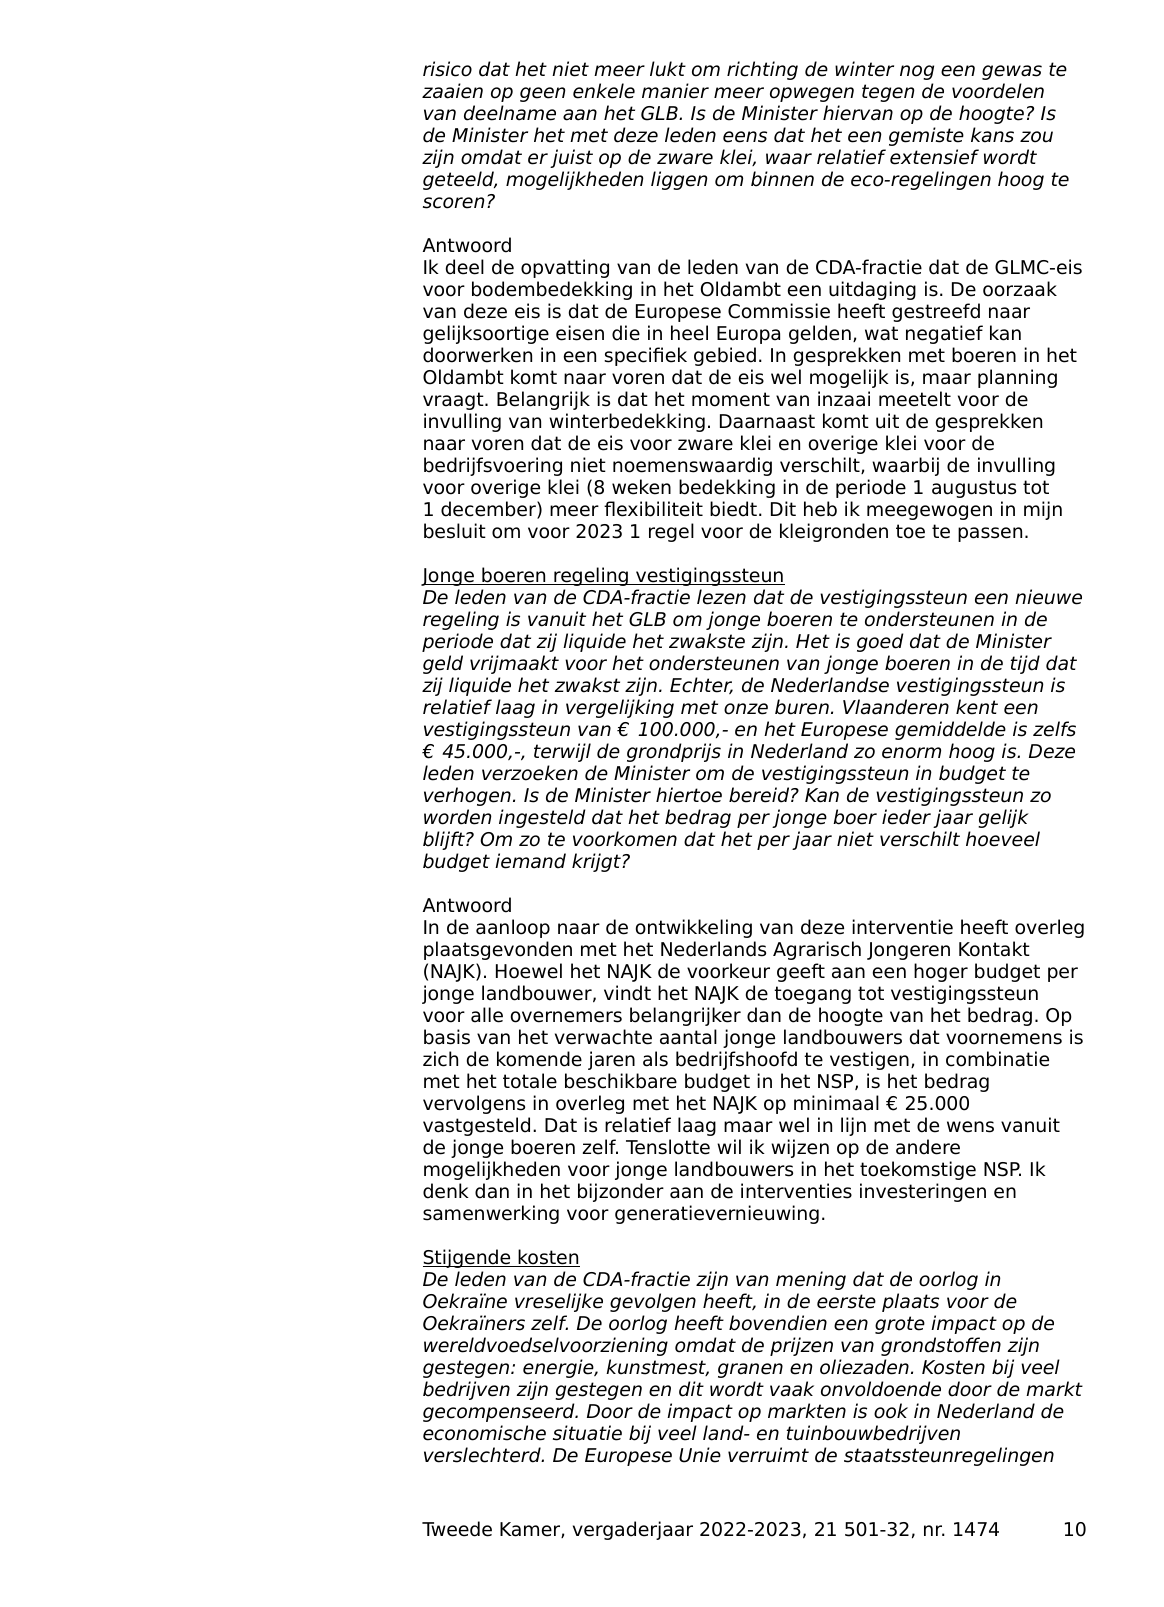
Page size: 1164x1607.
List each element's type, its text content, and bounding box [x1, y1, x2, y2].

text De leden van de CDA-fractie zijn van mening dat de oorlog in Oekraïne vreselijke gevolgen heeft, in de eerste plaats voor de Oekraïners zelf. De oorlog heeft bovendien een grote impact op de wereldvoedselvoorziening omdat de prijzen van grondstoffen zijn gestegen: energie, kunstmest, granen en oliezaden. Kosten bij veel bedrijven zijn gestegen en dit wordt vaak onvoldoende door de markt gecompenseerd. Door de impact op markten is ook in Nederland de economische situatie bij veel land- en tuinbouwbedrijven verslechterd. De Europese Unie verruimt de staatssteunregelingen [422, 1269, 1087, 1467]
text De leden van de CDA-fractie lezen dat de vestigingssteun een nieuwe regeling is vanuit het GLB om jonge boeren te ondersteunen in de periode dat zij liquide het zwakste zijn. Het is goed dat de Minister geld vrijmaakt voor het ondersteunen van jonge boeren in de tijd dat zij liquide het zwakst zijn. Echter, de Nederlandse vestigingssteun is relatief laag in vergelijking met onze buren. Vlaanderen kent een vestigingssteun van € 100.000,- en het Europese gemiddelde is zelfs € 45.000,-, terwijl de grondprijs in Nederland zo enorm hoog is. Deze leden verzoeken de Minister om de vestigingssteun in budget te verhogen. Is de Minister hiertoe bereid? Kan de vestigingssteun zo worden ingesteld dat het bedrag per jonge boer ieder jaar gelijk blijft? Om zo te voorkomen dat het per jaar niet verschilt hoeveel budget iemand krijgt? [422, 587, 1087, 873]
text Stijgende kosten [422, 1247, 1087, 1269]
text Antwoord [422, 895, 1087, 917]
text Ik deel de opvatting van de leden van de CDA-fractie dat de GLMC-eis voor bodembedekking in het Oldambt een uitdaging is. De oorzaak van deze eis is dat de Europese Commissie heeft gestreefd naar gelijksoortige eisen die in heel Europa gelden, wat negatief kan doorwerken in een specifiek gebied. In gesprekken met boeren in het Oldambt komt naar voren dat de eis wel mogelijk is, maar planning vraagt. Belangrijk is dat het moment van inzaai meetelt voor de invulling van winterbedekking. Daarnaast komt uit de gesprekken naar voren dat de eis voor zware klei en overige klei voor de bedrijfsvoering niet noemenswaardig verschilt, waarbij de invulling voor overige klei (8 weken bedekking in de periode 1 augustus tot 1 december) meer flexibiliteit biedt. Dit heb ik meegewogen in mijn besluit om voor 2023 1 regel voor de kleigronden toe te passen. [422, 257, 1087, 543]
text risico dat het niet meer lukt om richting de winter nog een gewas te zaaien op geen enkele manier meer opwegen tegen de voordelen van deelname aan het GLB. Is de Minister hiervan op de hoogte? Is de Minister het met deze leden eens dat het een gemiste kans zou zijn omdat er juist op de zware klei, waar relatief extensief wordt geteeld, mogelijkheden liggen om binnen de eco-regelingen hoog te scoren? [422, 59, 1087, 213]
text In de aanloop naar de ontwikkeling van deze interventie heeft overleg plaatsgevonden met het Nederlands Agrarisch Jongeren Kontakt (NAJK). Hoewel het NAJK de voorkeur geeft aan een hoger budget per jonge landbouwer, vindt het NAJK de toegang tot vestigingssteun voor alle overnemers belangrijker dan de hoogte van het bedrag. Op basis van het verwachte aantal jonge landbouwers dat voornemens is zich de komende jaren als bedrijfshoofd te vestigen, in combinatie met het totale beschikbare budget in het NSP, is het bedrag vervolgens in overleg met het NAJK op minimaal € 25.000 vastgesteld. Dat is relatief laag maar wel in lijn met de wens vanuit de jonge boeren zelf. Tenslotte wil ik wijzen op de andere mogelijkheden voor jonge landbouwers in het toekomstige NSP. Ik denk dan in het bijzonder aan de interventies investeringen en samenwerking voor generatievernieuwing. [422, 917, 1087, 1224]
text Antwoord [422, 235, 1087, 257]
text Jonge boeren regeling vestigingssteun [422, 565, 1087, 587]
